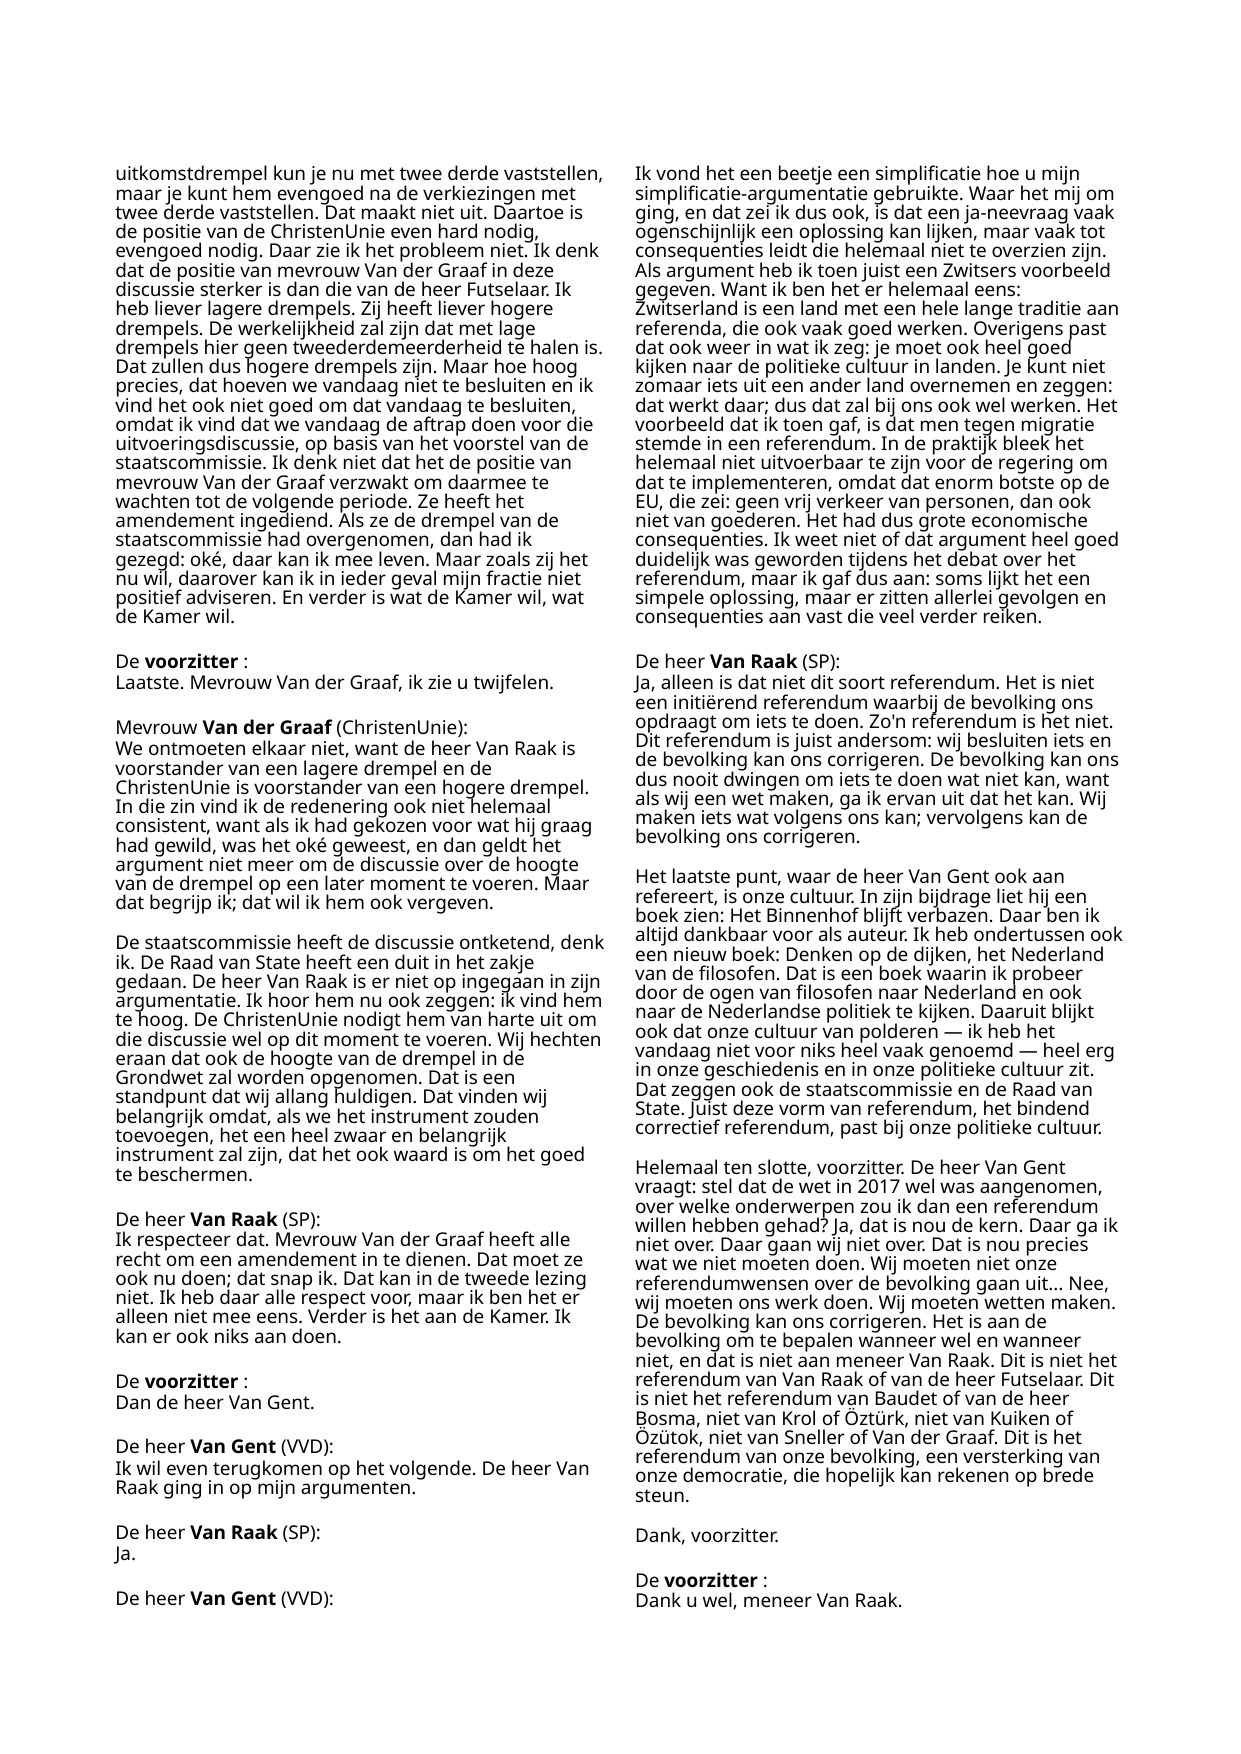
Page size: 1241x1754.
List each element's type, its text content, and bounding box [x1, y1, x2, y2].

text De heer Van Raak (SP): [115, 1206, 605, 1231]
text Ik wil even terugkomen op het volgende. De heer Van Raak ging in op mijn argumenten. [115, 1459, 605, 1498]
text Dank u wel, meneer Van Raak. [635, 1592, 1125, 1612]
text Dan de heer Van Gent. [115, 1394, 605, 1413]
text Ik vond het een beetje een simplificatie hoe u mijn simplificatie-argumentatie gebruikte. Waar het mij om ging, en dat zei ik dus ook, is dat een ja-neevraag vaak ogenschijnlijk een oplossing kan lijken, maar vaak tot consequenties leidt die helemaal niet te overzien zijn. Als argument heb ik toen juist een Zwitsers voorbeeld gegeven. Want ik ben het er helemaal eens: Zwitserland is een land met een hele lange traditie aan referenda, die ook vaak goed werken. Overigens past dat ook weer in wat ik zeg: je moet ook heel goed kijken naar de politieke cultuur in landen. Je kunt niet zomaar iets uit een ander land overnemen en zeggen: dat werkt daar; dus dat zal bij ons ook wel werken. Het voorbeeld dat ik toen gaf, is dat men tegen migratie stemde in een referendum. In de praktijk bleek het helemaal niet uitvoerbaar te zijn voor de regering om dat te implementeren, omdat dat enorm botste op de EU, die zei: geen vrij verkeer van personen, dan ook niet van goederen. Het had dus grote economische consequenties. Ik weet niet of dat argument heel goed duidelijk was geworden tijdens het debat over het referendum, maar ik gaf dus aan: soms lijkt het een simpele oplossing, maar er zitten allerlei gevolgen en consequenties aan vast die veel verder reiken. [635, 165, 1125, 628]
text Helemaal ten slotte, voorzitter. De heer Van Gent vraagt: stel dat de wet in 2017 wel was aangenomen, over welke onderwerpen zou ik dan een referendum willen hebben gehad? Ja, dat is nou de kern. Daar ga ik niet over. Daar gaan wij niet over. Dat is nou precies wat we niet moeten doen. Wij moeten niet onze referendumwensen over de bevolking gaan uit... Nee, wij moeten ons werk doen. Wij moeten wetten maken. De bevolking kan ons corrigeren. Het is aan de bevolking om te bepalen wanneer wel en wanneer niet, en dat is niet aan meneer Van Raak. Dit is niet het referendum van Van Raak of van de heer Futselaar. Dit is niet het referendum van Baudet of van de heer Bosma, niet van Krol of Öztürk, niet van Kuiken of Özütok, niet van Sneller of Van der Graaf. Dit is het referendum van onze bevolking, een versterking van onze democratie, die hopelijk kan rekenen op brede steun. [635, 1159, 1125, 1506]
text De voorzitter : [635, 1567, 1125, 1592]
text uitkomstdrempel kun je nu met twee derde vaststellen, maar je kunt hem evengoed na de verkiezingen met twee derde vaststellen. Dat maakt niet uit. Daartoe is de positie van de ChristenUnie even hard nodig, evengoed nodig. Daar zie ik het probleem niet. Ik denk dat de positie van mevrouw Van der Graaf in deze discussie sterker is dan die van de heer Futselaar. Ik heb liever lagere drempels. Zij heeft liever hogere drempels. De werkelijkheid zal zijn dat met lage drempels hier geen tweederdemeerderheid te halen is. Dat zullen dus hogere drempels zijn. Maar hoe hoog precies, dat hoeven we vandaag niet te besluiten en ik vind het ook niet goed om dat vandaag te besluiten, omdat ik vind dat we vandaag de aftrap doen voor die uitvoeringsdiscussie, op basis van het voorstel van de staatscommissie. Ik denk niet dat het de positie van mevrouw Van der Graaf verzwakt om daarmee te wachten tot de volgende periode. Ze heeft het amendement ingediend. Als ze de drempel van de staatscommissie had overgenomen, dan had ik gezegd: oké, daar kan ik mee leven. Maar zoals zij het nu wil, daarover kan ik in ieder geval mijn fractie niet positief adviseren. En verder is wat de Kamer wil, wat de Kamer wil. [115, 165, 605, 628]
text Het laatste punt, waar de heer Van Gent ook aan refereert, is onze cultuur. In zijn bijdrage liet hij een boek zien: Het Binnenhof blijft verbazen. Daar ben ik altijd dankbaar voor als auteur. Ik heb ondertussen ook een nieuw boek: Denken op de dijken, het Nederland van de filosofen. Dat is een boek waarin ik probeer door de ogen van filosofen naar Nederland en ook naar de Nederlandse politiek te kijken. Daaruit blijkt ook dat onze cultuur van polderen — ik heb het vandaag niet voor niks heel vaak genoemd — heel erg in onze geschiedenis en in onze politieke cultuur zit. Dat zeggen ook de staatscommissie en de Raad van State. Juist deze vorm van referendum, het bindend correctief referendum, past bij onze politieke cultuur. [635, 868, 1125, 1138]
text De heer Van Gent (VVD): [115, 1585, 605, 1610]
text Ik respecteer dat. Mevrouw Van der Graaf heeft alle recht om een amendement in te dienen. Dat moet ze ook nu doen; dat snap ik. Dat kan in de tweede lezing niet. Ik heb daar alle respect voor, maar ik ben het er alleen niet mee eens. Verder is het aan de Kamer. Ik kan er ook niks aan doen. [115, 1231, 605, 1347]
text De heer Van Raak (SP): [635, 649, 1125, 674]
text De voorzitter : [115, 649, 605, 674]
text De heer Van Raak (SP): [115, 1519, 605, 1544]
text Ja, alleen is dat niet dit soort referendum. Het is niet een initiërend referendum waarbij de bevolking ons opdraagt om iets te doen. Zo'n referendum is het niet. Dit referendum is juist andersom: wij besluiten iets en de bevolking kan ons corrigeren. De bevolking kan ons dus nooit dwingen om iets te doen wat niet kan, want als wij een wet maken, ga ik ervan uit dat het kan. Wij maken iets wat volgens ons kan; vervolgens kan de bevolking ons corrigeren. [635, 674, 1125, 848]
text De staatscommissie heeft de discussie ontketend, denk ik. De Raad van State heeft een duit in het zakje gedaan. De heer Van Raak is er niet op ingegaan in zijn argumentatie. Ik hoor hem nu ook zeggen: ik vind hem te hoog. De ChristenUnie nodigt hem van harte uit om die discussie wel op dit moment te voeren. Wij hechten eraan dat ook de hoogte van de drempel in de Grondwet zal worden opgenomen. Dat is een standpunt dat wij allang huldigen. Dat vinden wij belangrijk omdat, als we het instrument zouden toevoegen, het een heel zwaar en belangrijk instrument zal zijn, dat het ook waard is om het goed te beschermen. [115, 934, 605, 1185]
text Laatste. Mevrouw Van der Graaf, ik zie u twijfelen. [115, 674, 605, 694]
text Ja. [115, 1544, 605, 1564]
text We ontmoeten elkaar niet, want de heer Van Raak is voorstander van een lagere drempel en de ChristenUnie is voorstander van een hogere drempel. In die zin vind ik de redenering ook niet helemaal consistent, want als ik had gekozen voor wat hij graag had gewild, was het oké geweest, en dan geldt het argument niet meer om de discussie over de hoogte van de drempel op een later moment te voeren. Maar dat begrijp ik; dat wil ik hem ook vergeven. [115, 740, 605, 914]
text Mevrouw Van der Graaf (ChristenUnie): [115, 714, 605, 740]
text De heer Van Gent (VVD): [115, 1434, 605, 1459]
text De voorzitter : [115, 1368, 605, 1394]
text Dank, voorzitter. [635, 1527, 1125, 1546]
